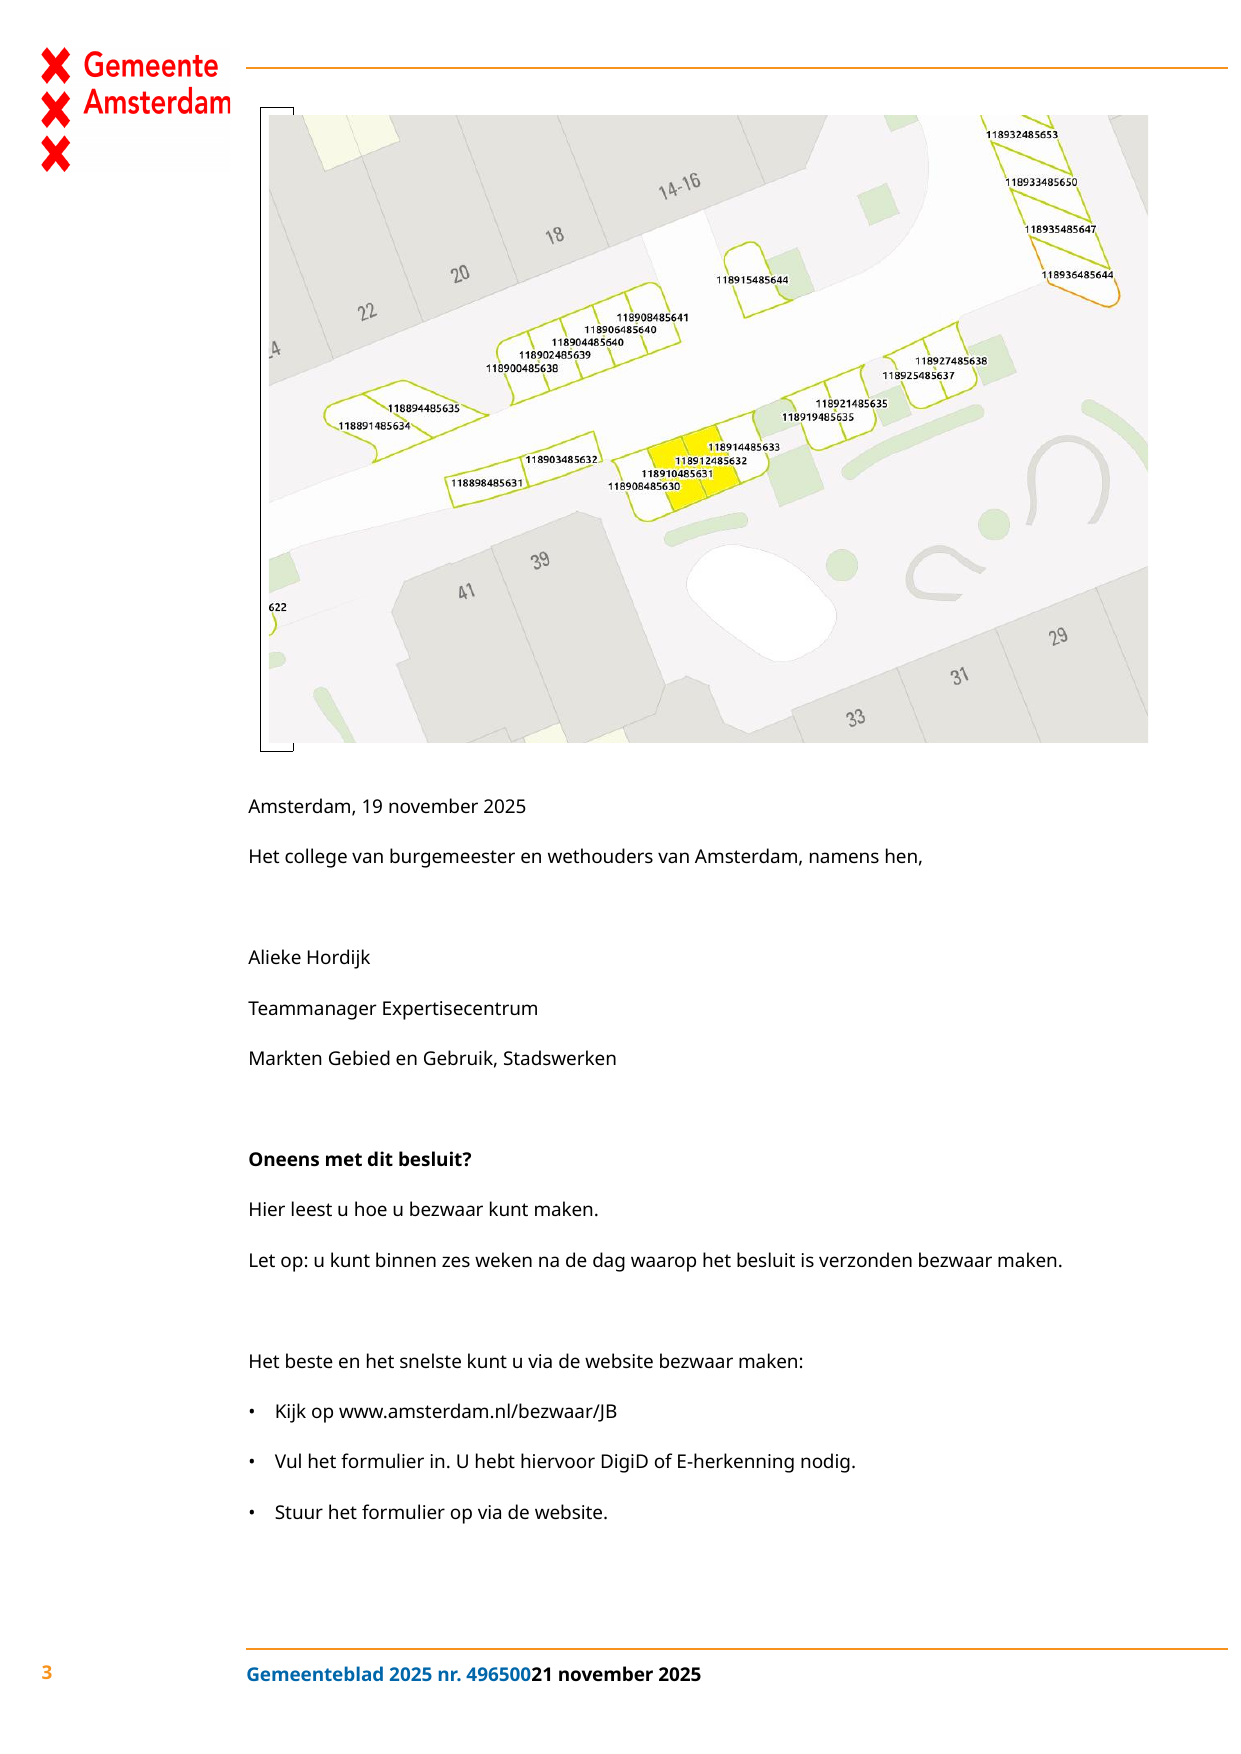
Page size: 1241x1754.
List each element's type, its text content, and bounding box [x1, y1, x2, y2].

text Amsterdam, 19 november 2025 [248, 793, 1152, 819]
text Alieke Hordijk [248, 944, 1152, 970]
text Markten Gebied en Gebruik, Stadswerken [248, 1045, 1152, 1071]
text Let op: u kunt binnen zes weken na de dag waarop het besluit is verzonden bezwaar maken. [248, 1247, 1152, 1273]
picture [268, 115, 1149, 743]
text • Vul het formulier in. U hebt hiervoor DigiD of E-herkenning nodig. [248, 1449, 1152, 1474]
text Oneens met dit besluit? [248, 1146, 1152, 1172]
text Het beste en het snelste kunt u via de website bezwaar maken: [248, 1348, 1152, 1374]
picture [41, 47, 231, 172]
text Teammanager Expertisecentrum [248, 995, 1152, 1021]
text • Kijk op www.amsterdam.nl/bezwaar/JB [248, 1398, 1152, 1424]
text • Stuur het formulier op via de website. [248, 1499, 1152, 1525]
text Hier leest u hoe u bezwaar kunt maken. [248, 1197, 1152, 1222]
text Het college van burgemeester en wethouders van Amsterdam, namens hen, [248, 844, 1152, 869]
